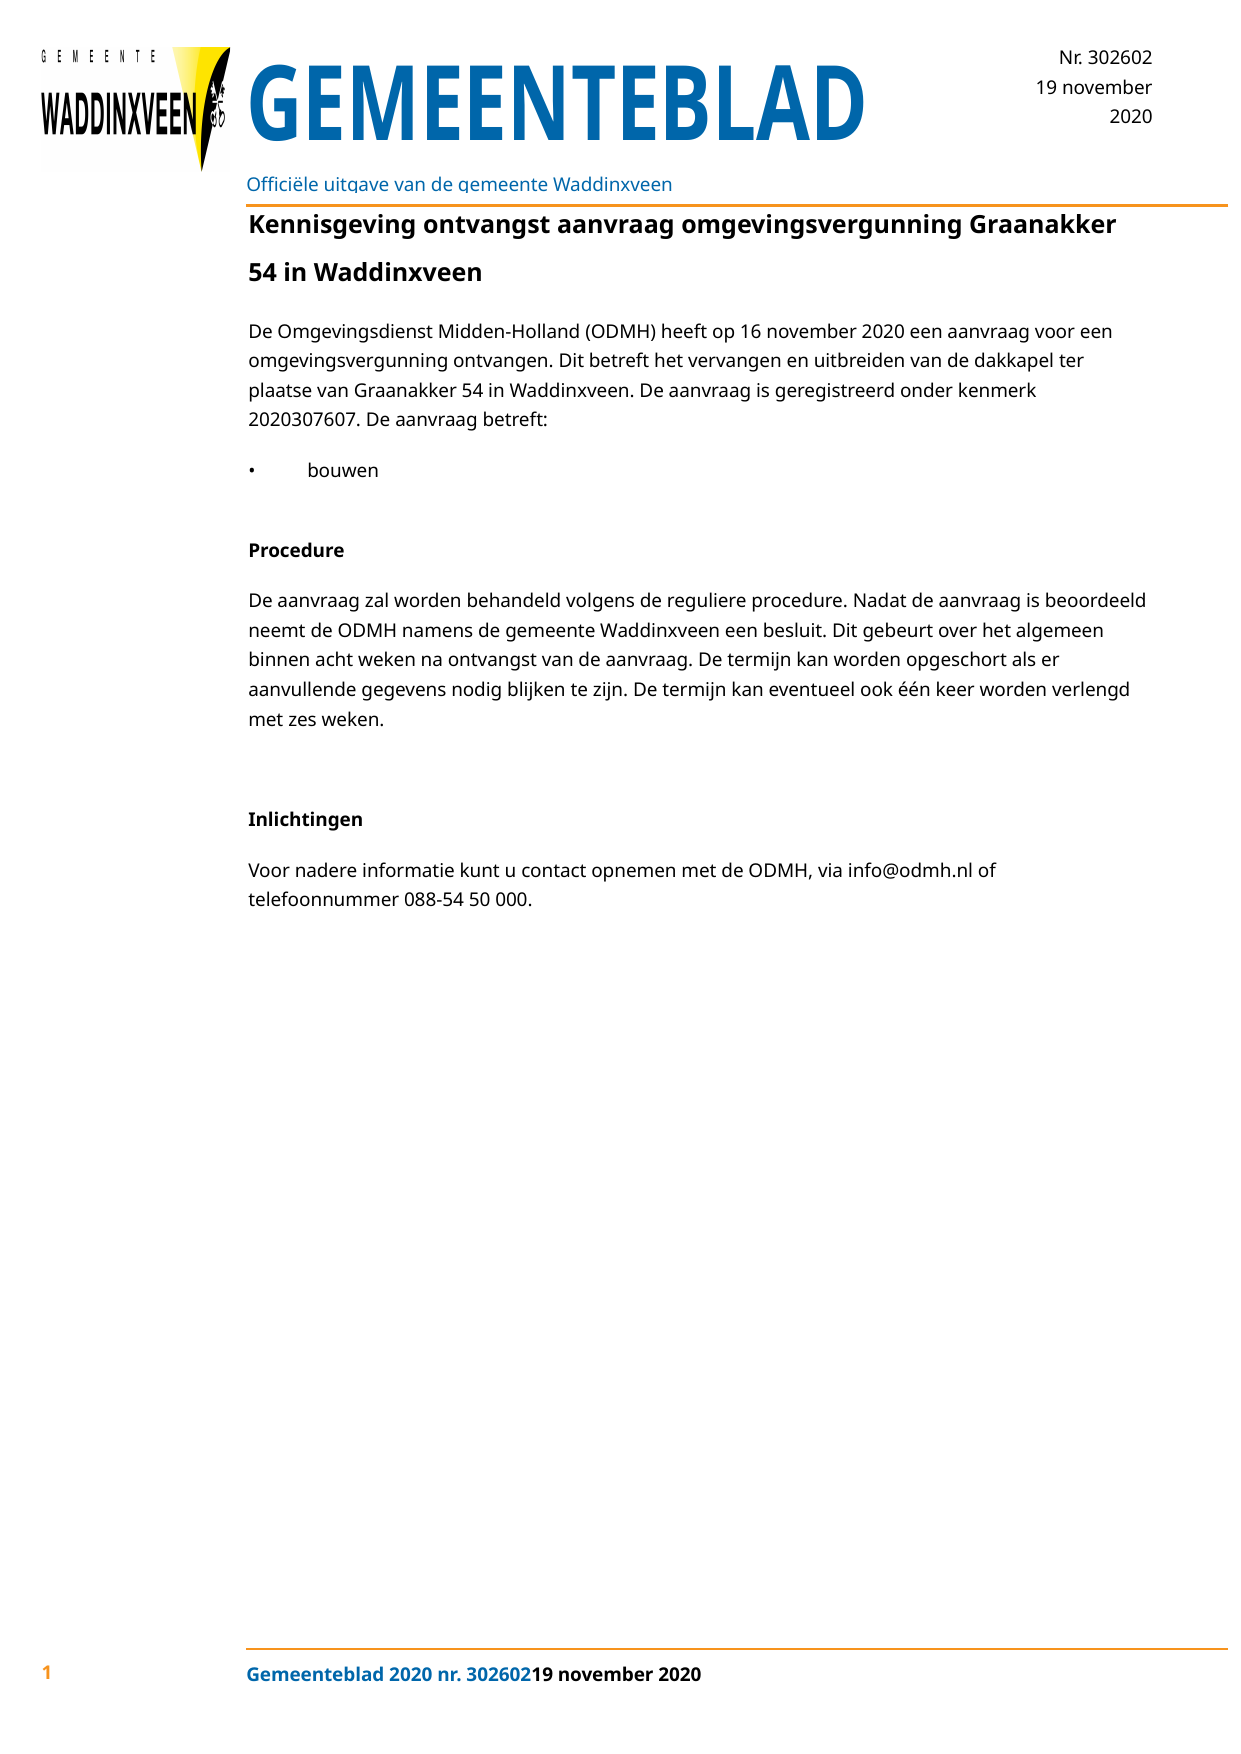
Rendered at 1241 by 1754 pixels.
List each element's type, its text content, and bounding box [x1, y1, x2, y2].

text Voor nadere informatie kunt u contact opnemen met de ODMH, via info@odmh.nl of telefoonnummer 088-54 50 000. [248, 857, 1152, 912]
text De aanvraag zal worden behandeld volgens de reguliere procedure. Nadat de aanvraag is beoordeeld neemt de ODMH namens de gemeente Waddinxveen een besluit. Dit gebeurt over het algemeen binnen acht weken na ontvangst van de aanvraag. De termijn kan worden opgeschort als er aanvullende gegevens nodig blijken te zijn. De termijn kan eventueel ook één keer worden verlengd met zes weken. [248, 587, 1152, 732]
text Kennisgeving ontvangst aanvraag omgevingsvergunning Graanakker 54 in Waddinxveen [248, 207, 1152, 288]
text De Omgevingsdienst Midden-Holland (ODMH) heeft op 16 november 2020 een aanvraag voor een omgevingsvergunning ontvangen. Dit betreft het vervangen en uitbreiden van de dakkapel ter plaatse van Graanakker 54 in Waddinxveen. De aanvraag is geregistreerd onder kenmerk 2020307607. De aanvraag betreft: [248, 318, 1152, 432]
text Procedure [248, 537, 1152, 563]
list bouwen [248, 457, 1152, 483]
text Inlichtingen [248, 807, 1152, 832]
picture [41, 47, 231, 172]
